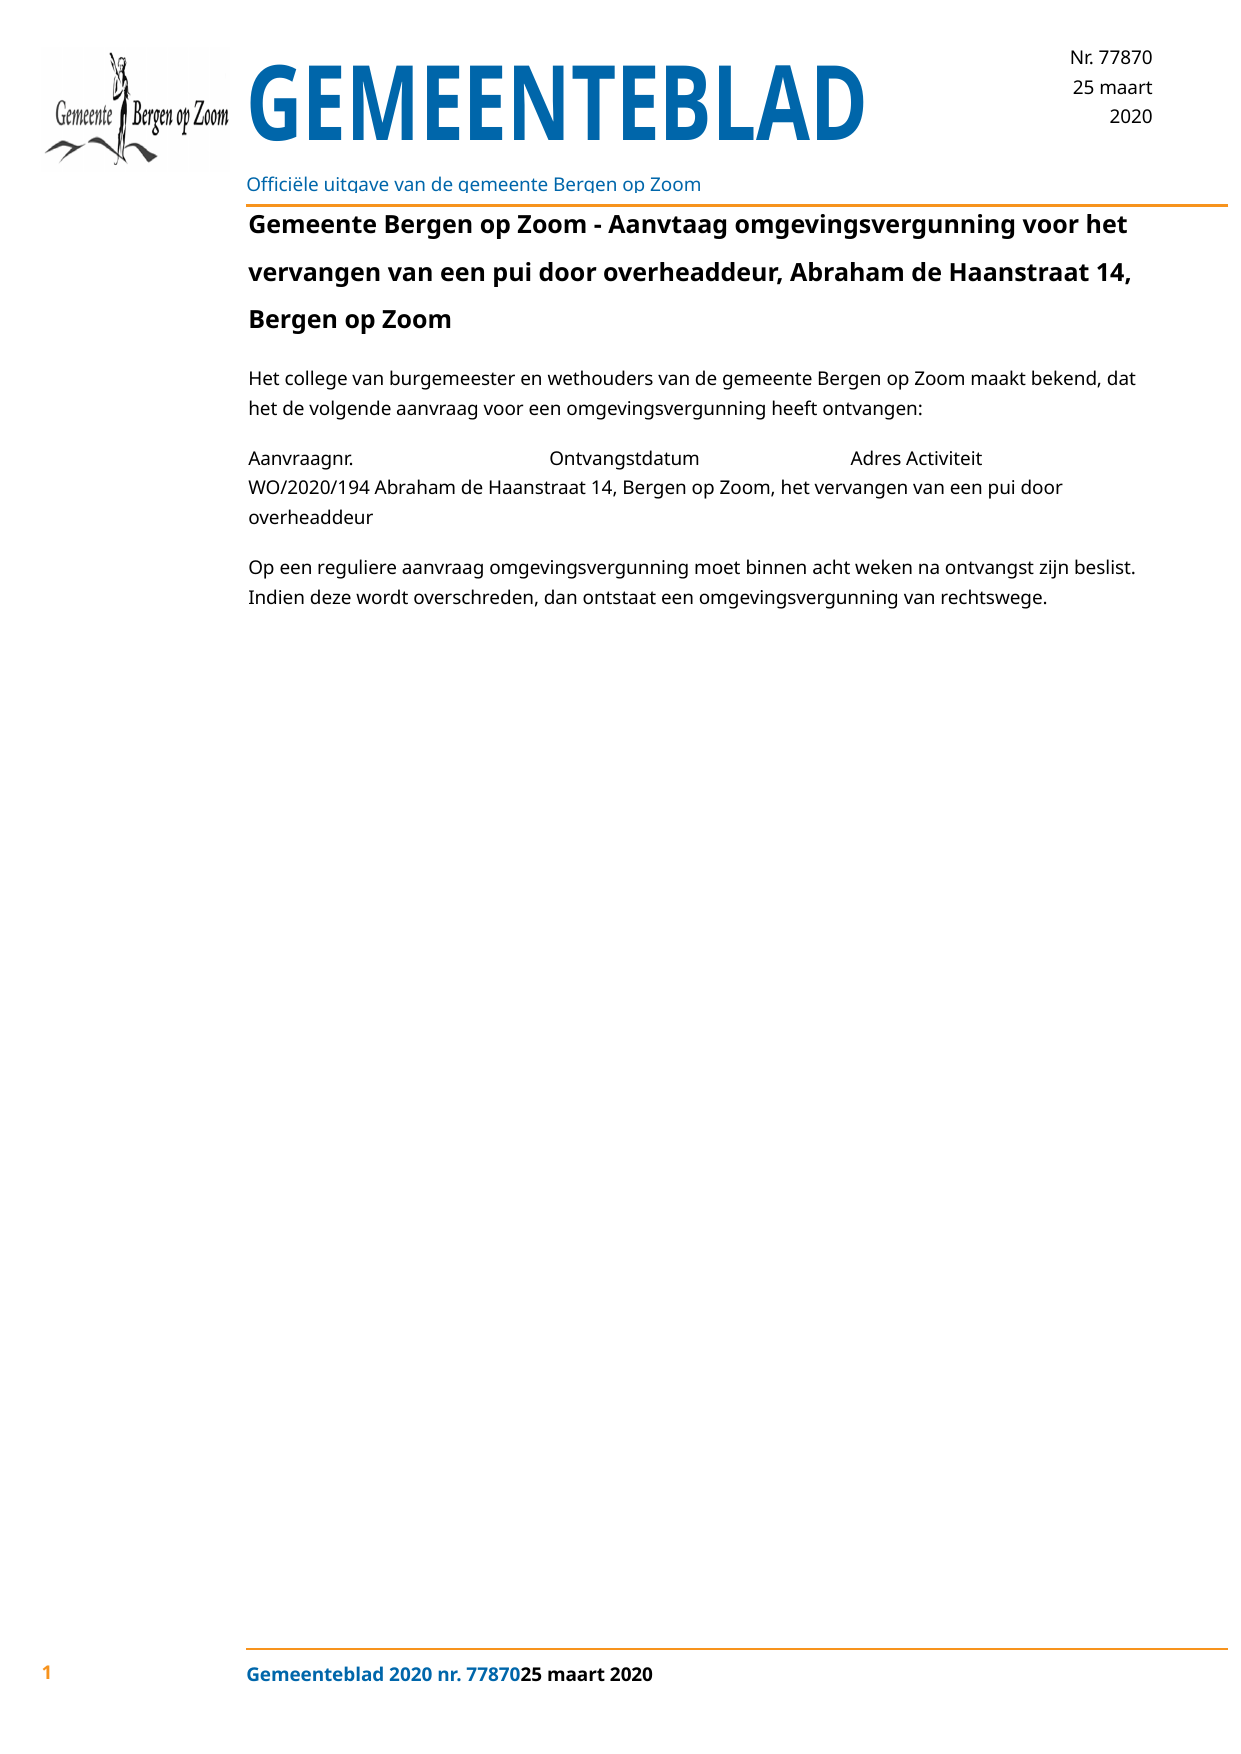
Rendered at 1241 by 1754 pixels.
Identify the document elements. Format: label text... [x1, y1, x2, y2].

text Het college van burgemeester en wethouders van de gemeente Bergen op Zoom maakt bekend, dat het de volgende aanvraag voor een omgevingsvergunning heeft ontvangen: [248, 366, 1152, 421]
table_header Aanvraagnr. [248, 446, 549, 471]
table_header Adres Activiteit [850, 446, 1152, 471]
table_header Ontvangstdatum [549, 446, 850, 471]
picture [41, 47, 231, 172]
text WO/2020/194 Abraham de Haanstraat 14, Bergen op Zoom, het vervangen van een pui door overheaddeur [248, 474, 1152, 530]
text Op een reguliere aanvraag omgevingsvergunning moet binnen acht weken na ontvangst zijn beslist. Indien deze wordt overschreden, dan ontstaat een omgevingsvergunning van rechtswege. [248, 554, 1152, 610]
text Gemeente Bergen op Zoom - Aanvtaag omgevingsvergunning voor het vervangen van een pui door overheaddeur, Abraham de Haanstraat 14, Bergen op Zoom [248, 207, 1152, 336]
